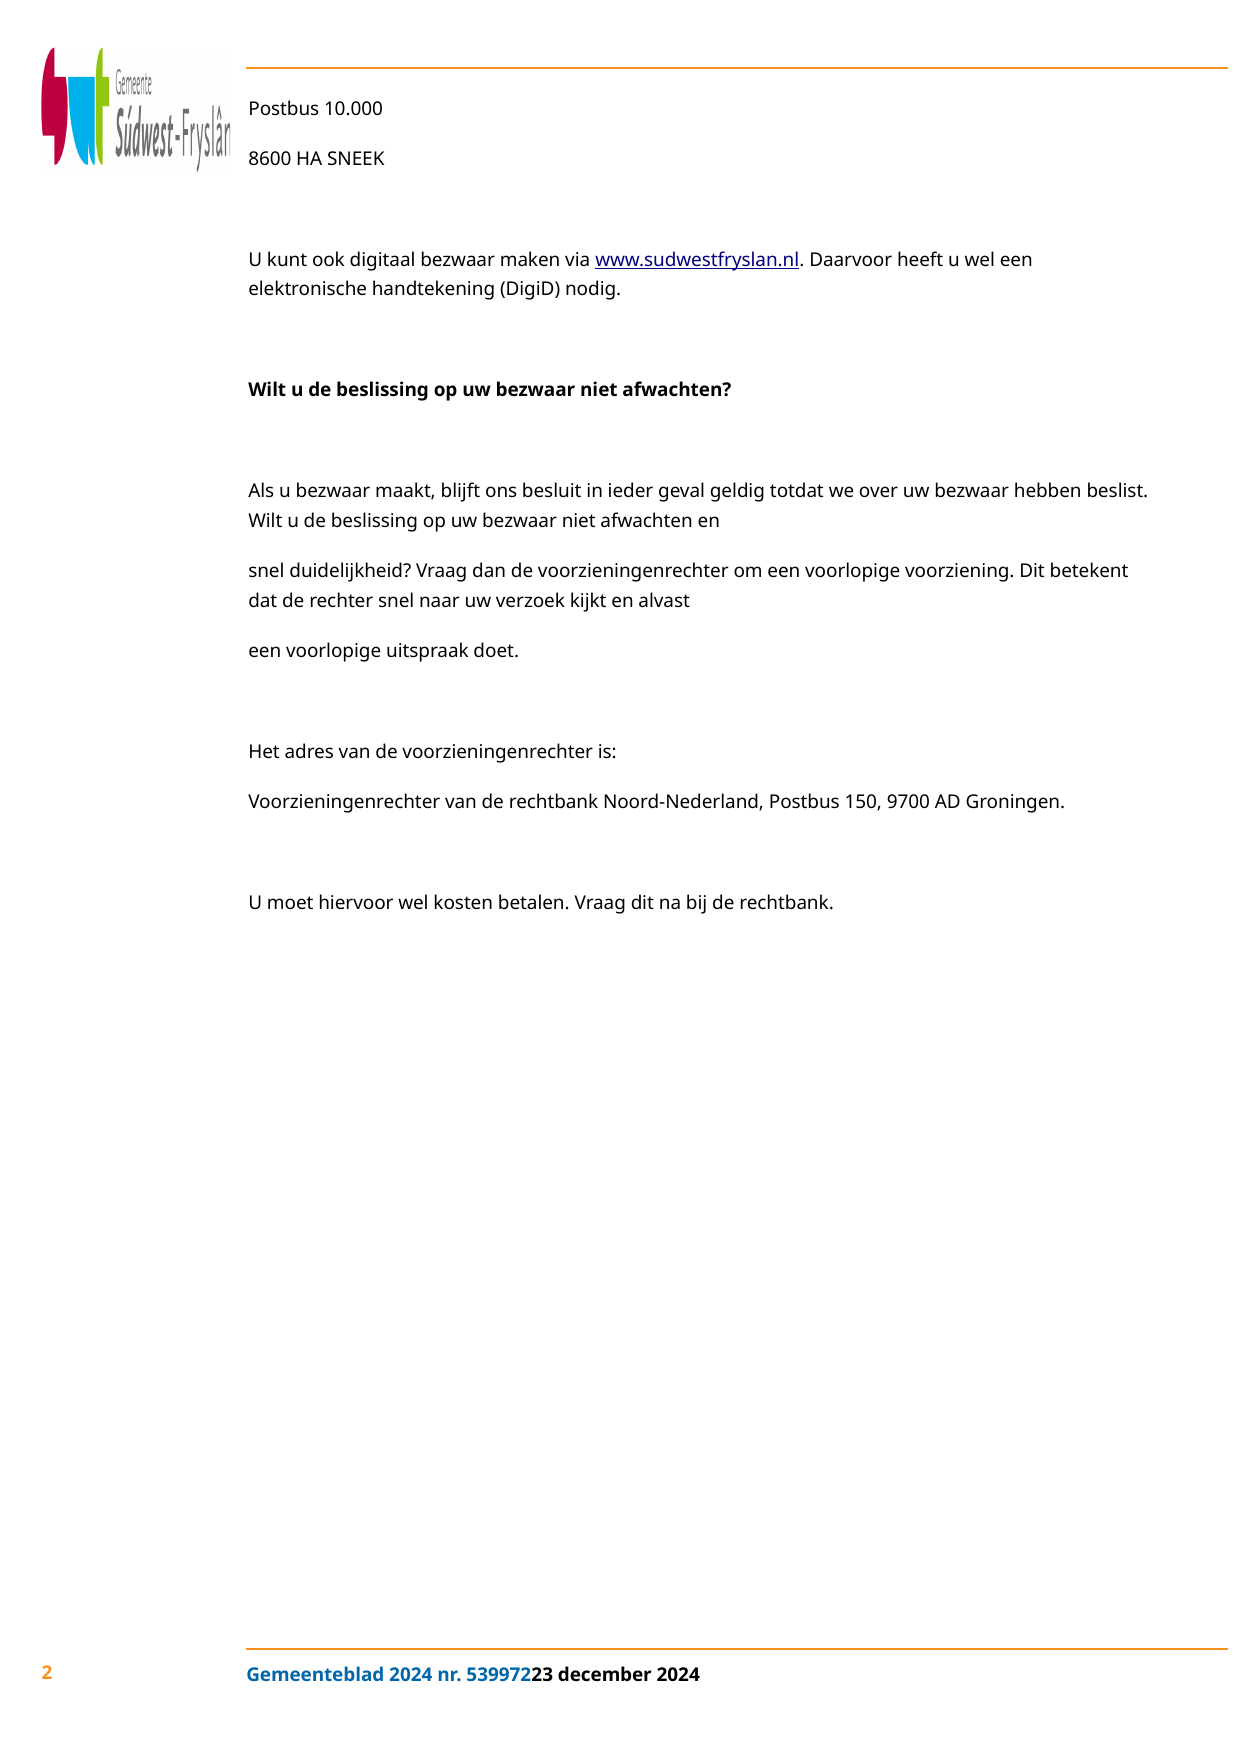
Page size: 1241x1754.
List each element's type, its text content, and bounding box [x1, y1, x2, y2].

text Postbus 10.000 [248, 95, 1152, 121]
text 8600 HA SNEEK [248, 145, 1152, 171]
text Voorzieningenrechter van de rechtbank Noord-Nederland, Postbus 150, 9700 AD Groningen. [248, 788, 1152, 814]
text een voorlopige uitspraak doet. [248, 637, 1152, 663]
text Als u bezwaar maakt, blijft ons besluit in ieder geval geldig totdat we over uw bezwaar hebben beslist. Wilt u de beslissing op uw bezwaar niet afwachten en [248, 477, 1152, 533]
text snel duidelijkheid? Vraag dan de voorzieningenrechter om een voorlopige voorziening. Dit betekent dat de rechter snel naar uw verzoek kijkt en alvast [248, 557, 1152, 613]
text U moet hiervoor wel kosten betalen. Vraag dit na bij de rechtbank. [248, 889, 1152, 915]
picture [41, 47, 231, 172]
text U kunt ook digitaal bezwaar maken via www.sudwestfryslan.nl. Daarvoor heeft u wel een elektronische handtekening (DigiD) nodig. [248, 246, 1152, 301]
text Het adres van de voorzieningenrechter is: [248, 738, 1152, 764]
text Wilt u de beslissing op uw bezwaar niet afwachten? [248, 376, 1152, 402]
